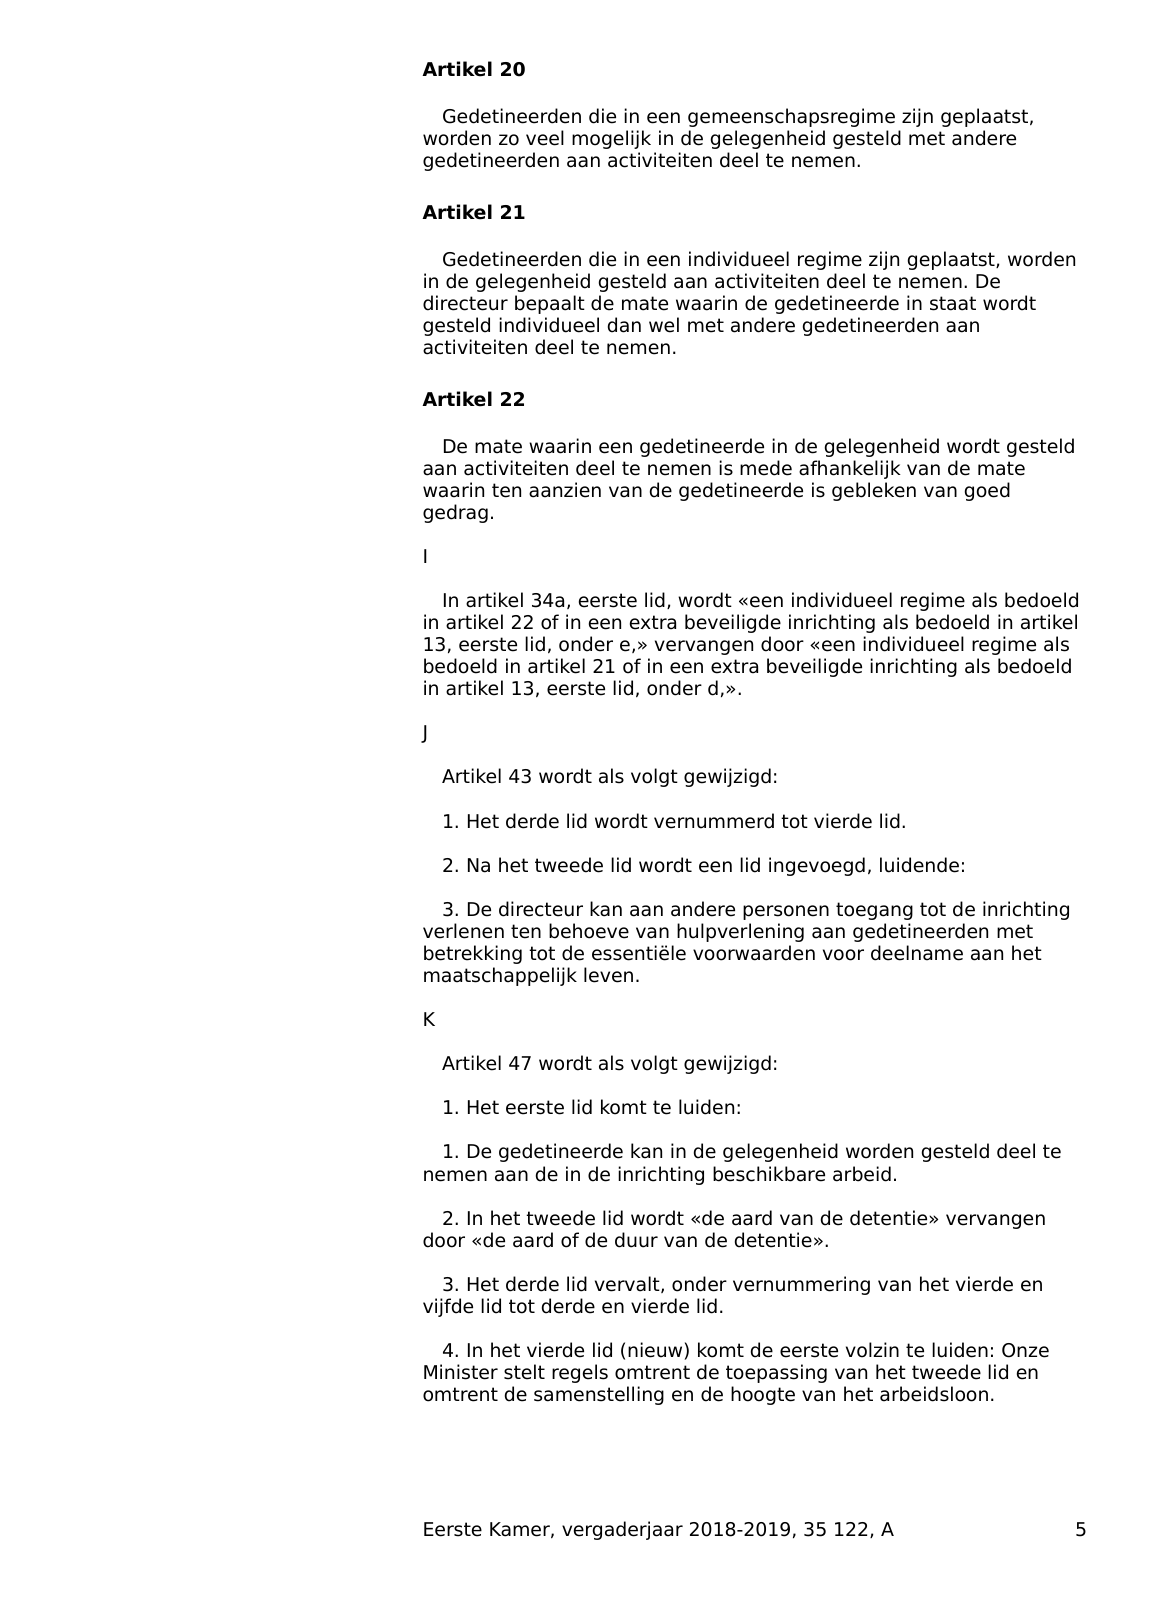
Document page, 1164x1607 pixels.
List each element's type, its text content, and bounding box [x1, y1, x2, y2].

text K [422, 1009, 1087, 1031]
text In artikel 34a, eerste lid, wordt «een individueel regime als bedoeld in artikel 22 of in een extra beveiligde inrichting als bedoeld in artikel 13, eerste lid, onder e,» vervangen door «een individueel regime als bedoeld in artikel 21 of in een extra beveiligde inrichting als bedoeld in artikel 13, eerste lid, onder d,». [422, 590, 1087, 700]
text 3. De directeur kan aan andere personen toegang tot de inrichting verlenen ten behoeve van hulpverlening aan gedetineerden met betrekking tot de essentiële voorwaarden voor deelname aan het maatschappelijk leven. [422, 899, 1087, 987]
subtitle Artikel 22 [422, 389, 1087, 411]
text Artikel 43 wordt als volgt gewijzigd: [422, 766, 1087, 788]
text 3. Het derde lid vervalt, onder vernummering van het vierde en vijfde lid tot derde en vierde lid. [422, 1274, 1087, 1318]
text I [422, 546, 1087, 568]
text 4. In het vierde lid (nieuw) komt de eerste volzin te luiden: Onze Minister stelt regels omtrent de toepassing van het tweede lid en omtrent de samenstelling en de hoogte van het arbeidsloon. [422, 1340, 1087, 1406]
text Gedetineerden die in een gemeenschapsregime zijn geplaatst, worden zo veel mogelijk in de gelegenheid gesteld met andere gedetineerden aan activiteiten deel te nemen. [422, 106, 1087, 172]
text 2. Na het tweede lid wordt een lid ingevoegd, luidende: [422, 855, 1087, 877]
text 1. De gedetineerde kan in de gelegenheid worden gesteld deel te nemen aan de in de inrichting beschikbare arbeid. [422, 1141, 1087, 1185]
text 1. Het derde lid wordt vernummerd tot vierde lid. [422, 811, 1087, 832]
text De mate waarin een gedetineerde in de gelegenheid wordt gesteld aan activiteiten deel te nemen is mede afhankelijk van de mate waarin ten aanzien van de gedetineerde is gebleken van goed gedrag. [422, 436, 1087, 524]
text Gedetineerden die in een individueel regime zijn geplaatst, worden in de gelegenheid gesteld aan activiteiten deel te nemen. De directeur bepaalt de mate waarin de gedetineerde in staat wordt gesteld individueel dan wel met andere gedetineerden aan activiteiten deel te nemen. [422, 249, 1087, 359]
subtitle Artikel 21 [422, 202, 1087, 224]
subtitle Artikel 20 [422, 59, 1087, 81]
text 1. Het eerste lid komt te luiden: [422, 1097, 1087, 1119]
text 2. In het tweede lid wordt «de aard van de detentie» vervangen door «de aard of de duur van de detentie». [422, 1208, 1087, 1252]
text Artikel 47 wordt als volgt gewijzigd: [422, 1053, 1087, 1075]
text J [422, 722, 1087, 744]
